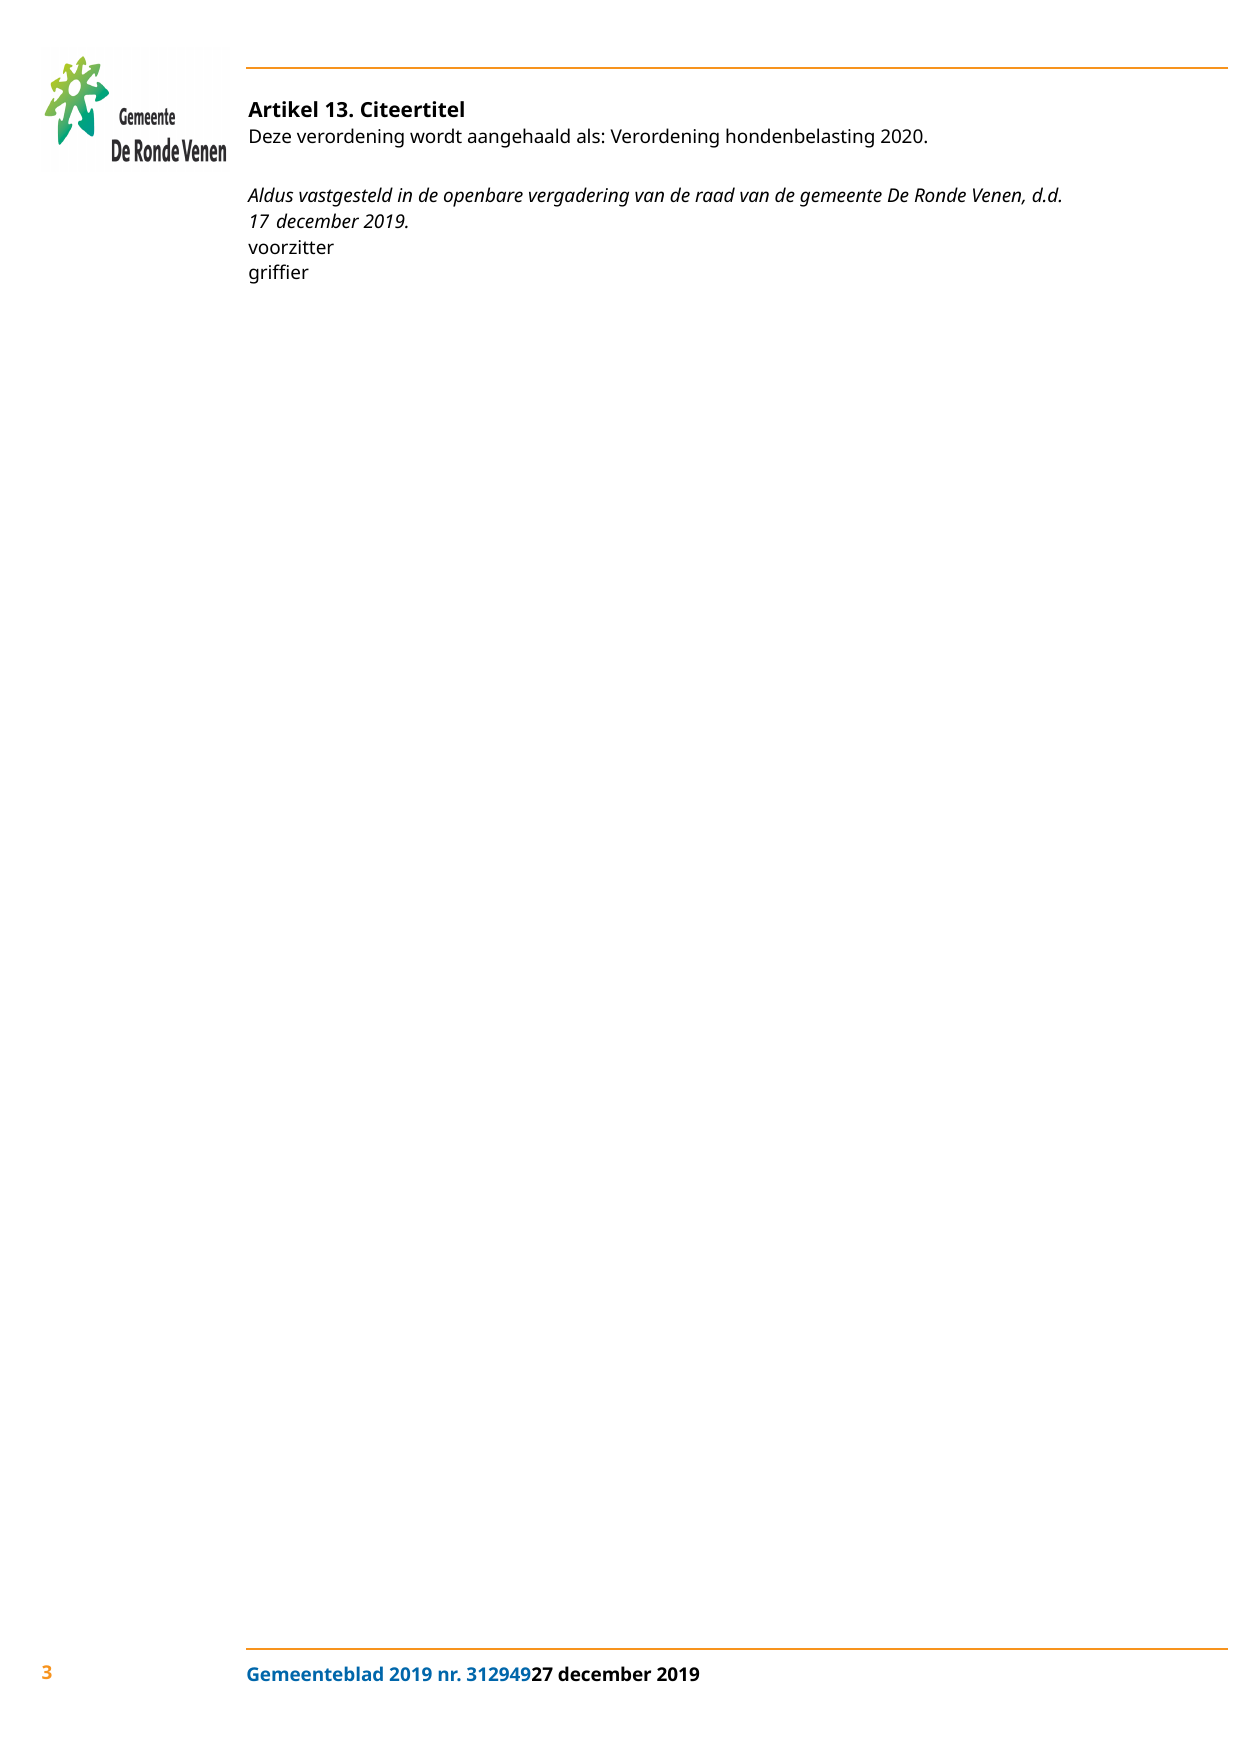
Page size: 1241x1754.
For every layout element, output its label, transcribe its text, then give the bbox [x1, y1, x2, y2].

text griffier [248, 259, 1152, 285]
picture [41, 47, 231, 172]
text Artikel 13. Citeertitel [248, 95, 1152, 123]
text Deze verordening wordt aangehaald als: Verordening hondenbelasting 2020. [248, 123, 1152, 149]
text voorzitter [248, 234, 1152, 259]
text Aldus vastgesteld in de openbare vergadering van de raad van de gemeente De Ronde Venen, d.d. 17 december 2019. [248, 182, 1152, 234]
